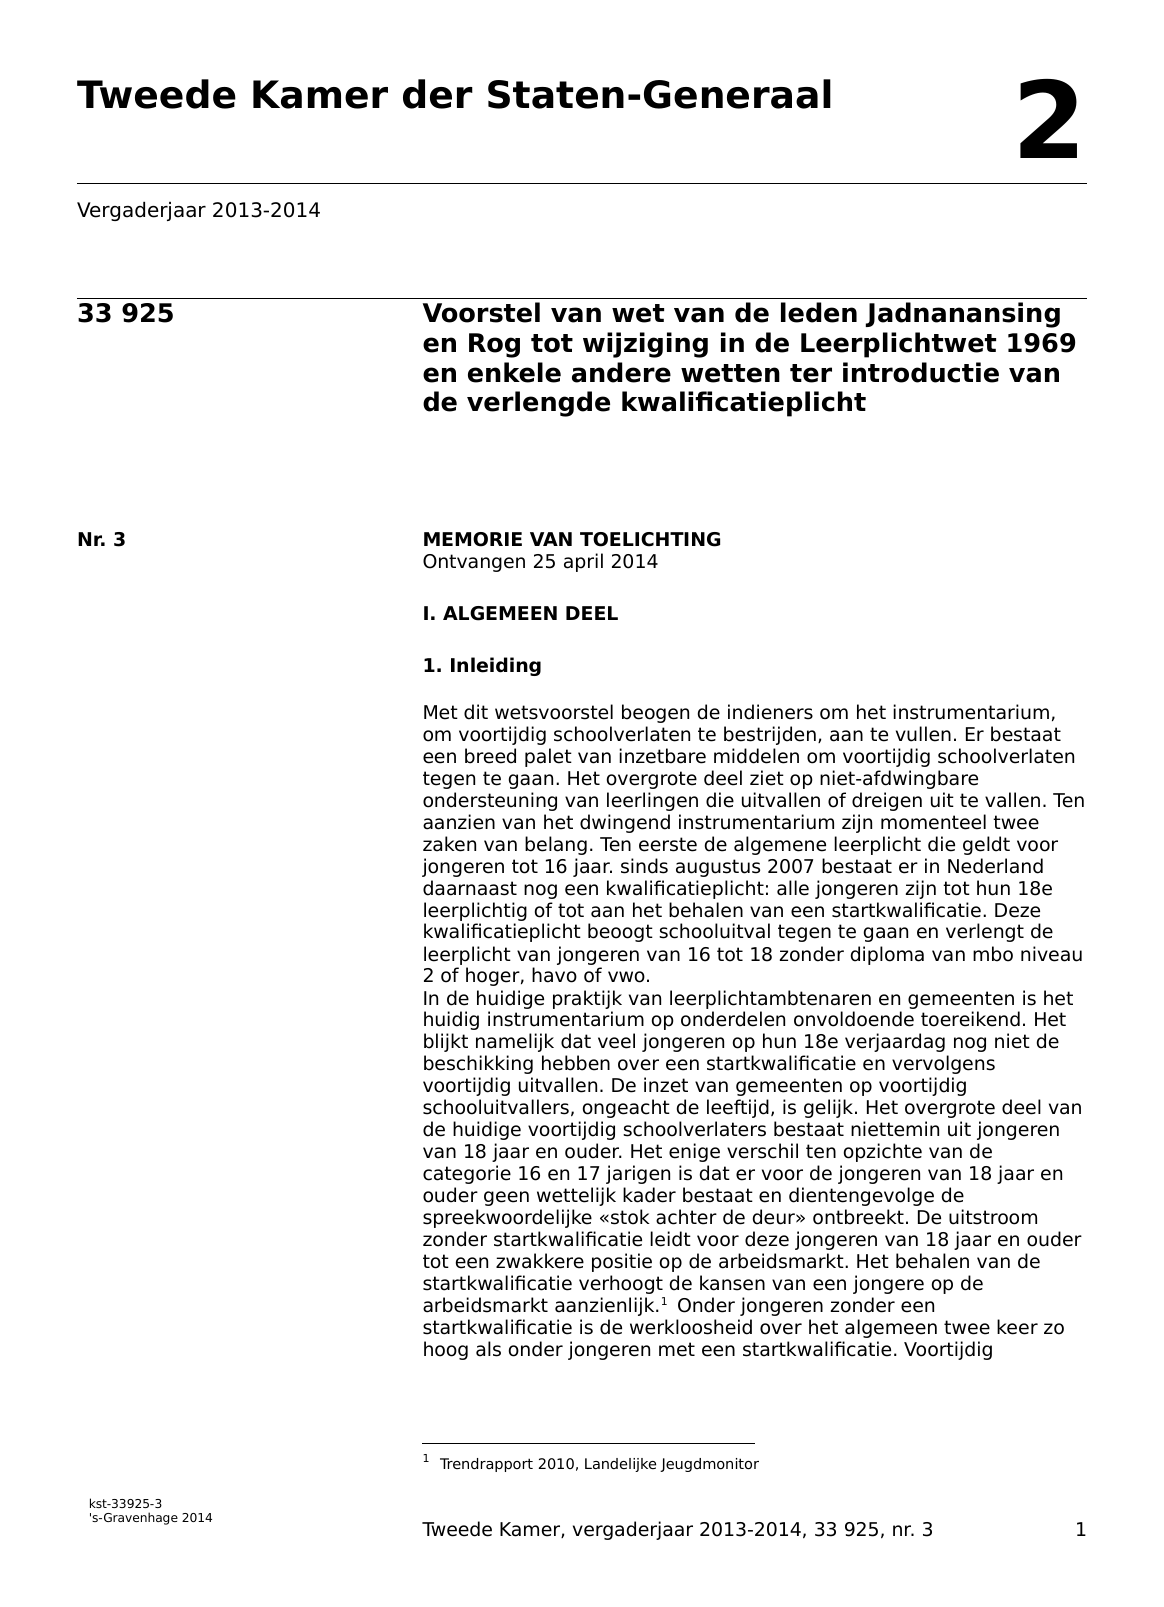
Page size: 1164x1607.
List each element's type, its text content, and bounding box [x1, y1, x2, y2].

text Trendrapport 2010, Landelijke Jeugdmonitor [422, 1452, 1087, 1474]
text 's-Gravenhage 2014 [88, 1511, 323, 1525]
subtitle I. ALGEMEEN DEEL [422, 603, 1087, 625]
text Ontvangen 25 april 2014 [422, 551, 1087, 573]
table_header Tweede Kamer der Staten-Generaal [77, 59, 886, 183]
table_header 2 [886, 59, 1087, 183]
text kst-33925-3 [88, 1497, 323, 1511]
subtitle Nr. 3 MEMORIE VAN TOELICHTING [77, 529, 1087, 551]
subtitle 1. Inleiding [422, 655, 1087, 677]
text Met dit wetsvoorstel beogen de indieners om het instrumentarium, om voortijdig schoolverlaten te bestrijden, aan te vullen. Er bestaat een breed palet van inzetbare middelen om voortijdig schoolverlaten tegen te gaan. Het overgrote deel ziet op niet-afdwingbare ondersteuning van leerlingen die uitvallen of dreigen uit te vallen. Ten aanzien van het dwingend instrumentarium zijn momenteel twee zaken van belang. Ten eerste de algemene leerplicht die geldt voor jongeren tot 16 jaar. sinds augustus 2007 bestaat er in Nederland daarnaast nog een kwalificatieplicht: alle jongeren zijn tot hun 18e leerplichtig of tot aan het behalen van een startkwalificatie. Deze kwalificatieplicht beoogt schooluitval tegen te gaan en verlengt de leerplicht van jongeren van 16 tot 18 zonder diploma van mbo niveau 2 of hoger, havo of vwo. [422, 702, 1087, 987]
table_cell Vergaderjaar 2013-2014 [77, 184, 1087, 298]
text In de huidige praktijk van leerplichtambtenaren en gemeenten is het huidig instrumentarium op onderdelen onvoldoende toereikend. Het blijkt namelijk dat veel jongeren op hun 18e verjaardag nog niet de beschikking hebben over een startkwalificatie en vervolgens voortijdig uitvallen. De inzet van gemeenten op voortijdig schooluitvallers, ongeacht de leeftijd, is gelijk. Het overgrote deel van de huidige voortijdig schoolverlaters bestaat niettemin uit jongeren van 18 jaar en ouder. Het enige verschil ten opzichte van de categorie 16 en 17 jarigen is dat er voor de jongeren van 18 jaar en ouder geen wettelijk kader bestaat en dientengevolge de spreekwoordelijke «stok achter de deur» ontbreekt. De uitstroom zonder startkwalificatie leidt voor deze jongeren van 18 jaar en ouder tot een zwakkere positie op de arbeidsmarkt. Het behalen van de startkwalificatie verhoogt de kansen van een jongere op de arbeidsmarkt aanzienlijk. Onder jongeren zonder een startkwalificatie is de werkloosheid over het algemeen twee keer zo hoog als onder jongeren met een startkwalificatie. Voortijdig [422, 987, 1087, 1361]
subtitle 33 925 Voorstel van wet van de leden Jadnanansing en Rog tot wijziging in de Leerplichtwet 1969 en enkele andere wetten ter introductie van de verlengde kwalificatieplicht [77, 299, 1087, 418]
